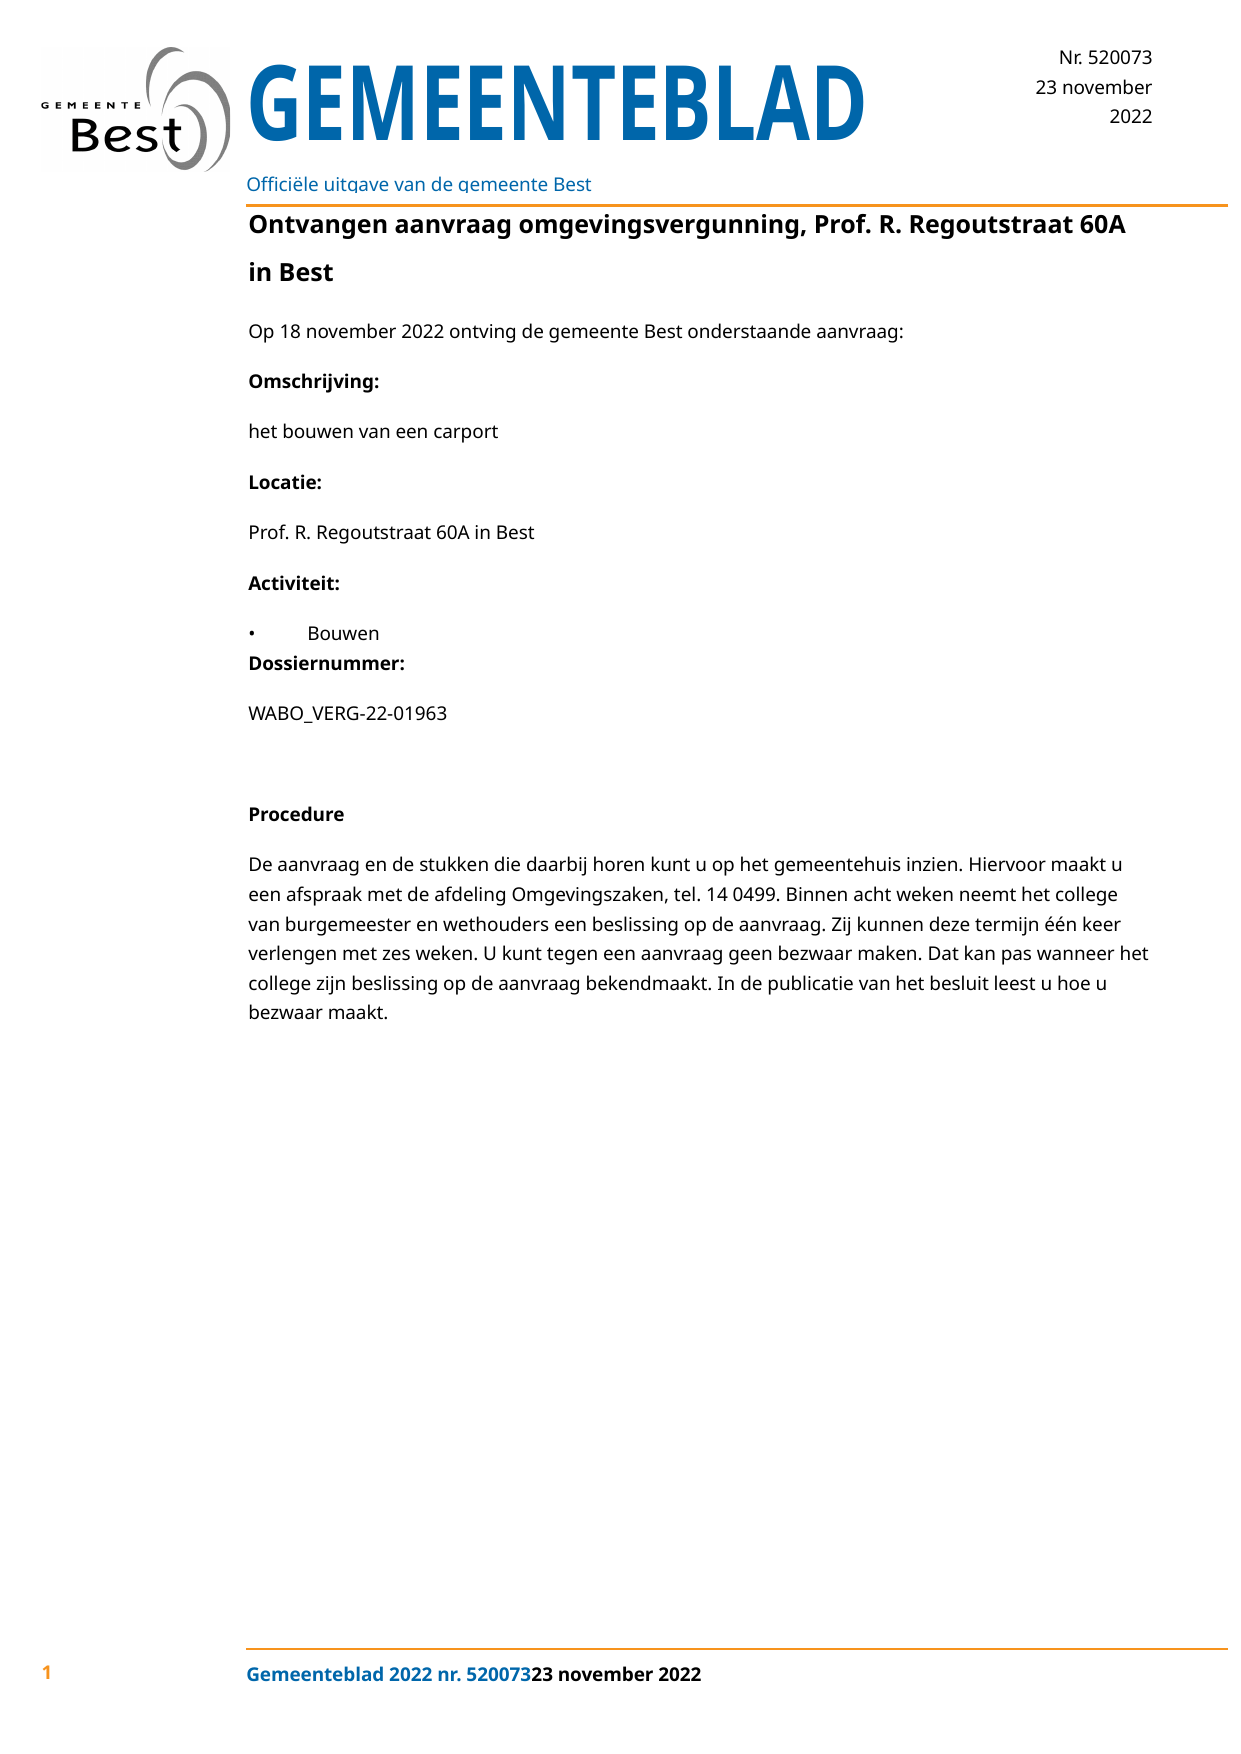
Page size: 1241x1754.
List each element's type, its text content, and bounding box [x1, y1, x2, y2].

text Activiteit: [248, 570, 1152, 596]
text Op 18 november 2022 ontving de gemeente Best onderstaande aanvraag: [248, 318, 1152, 344]
text WABO_VERG-22-01963 [248, 700, 1152, 726]
text het bouwen van een carport [248, 419, 1152, 444]
text Locatie: [248, 469, 1152, 495]
text De aanvraag en de stukken die daarbij horen kunt u op het gemeentehuis inzien. Hiervoor maakt u een afspraak met de afdeling Omgevingszaken, tel. 14 0499. Binnen acht weken neemt het college van burgemeester en wethouders een beslissing op de aanvraag. Zij kunnen deze termijn één keer verlengen met zes weken. U kunt tegen een aanvraag geen bezwaar maken. Dat kan pas wanneer het college zijn beslissing op de aanvraag bekendmaakt. In de publicatie van het besluit leest u hoe u bezwaar maakt. [248, 852, 1152, 1025]
text Ontvangen aanvraag omgevingsvergunning, Prof. R. Regoutstraat 60A in Best [248, 207, 1152, 288]
text Dossiernummer: [248, 650, 1152, 676]
text Prof. R. Regoutstraat 60A in Best [248, 519, 1152, 545]
text Omschrijving: [248, 368, 1152, 394]
list Bouwen [248, 620, 1152, 646]
picture [41, 47, 231, 172]
text Procedure [248, 801, 1152, 827]
